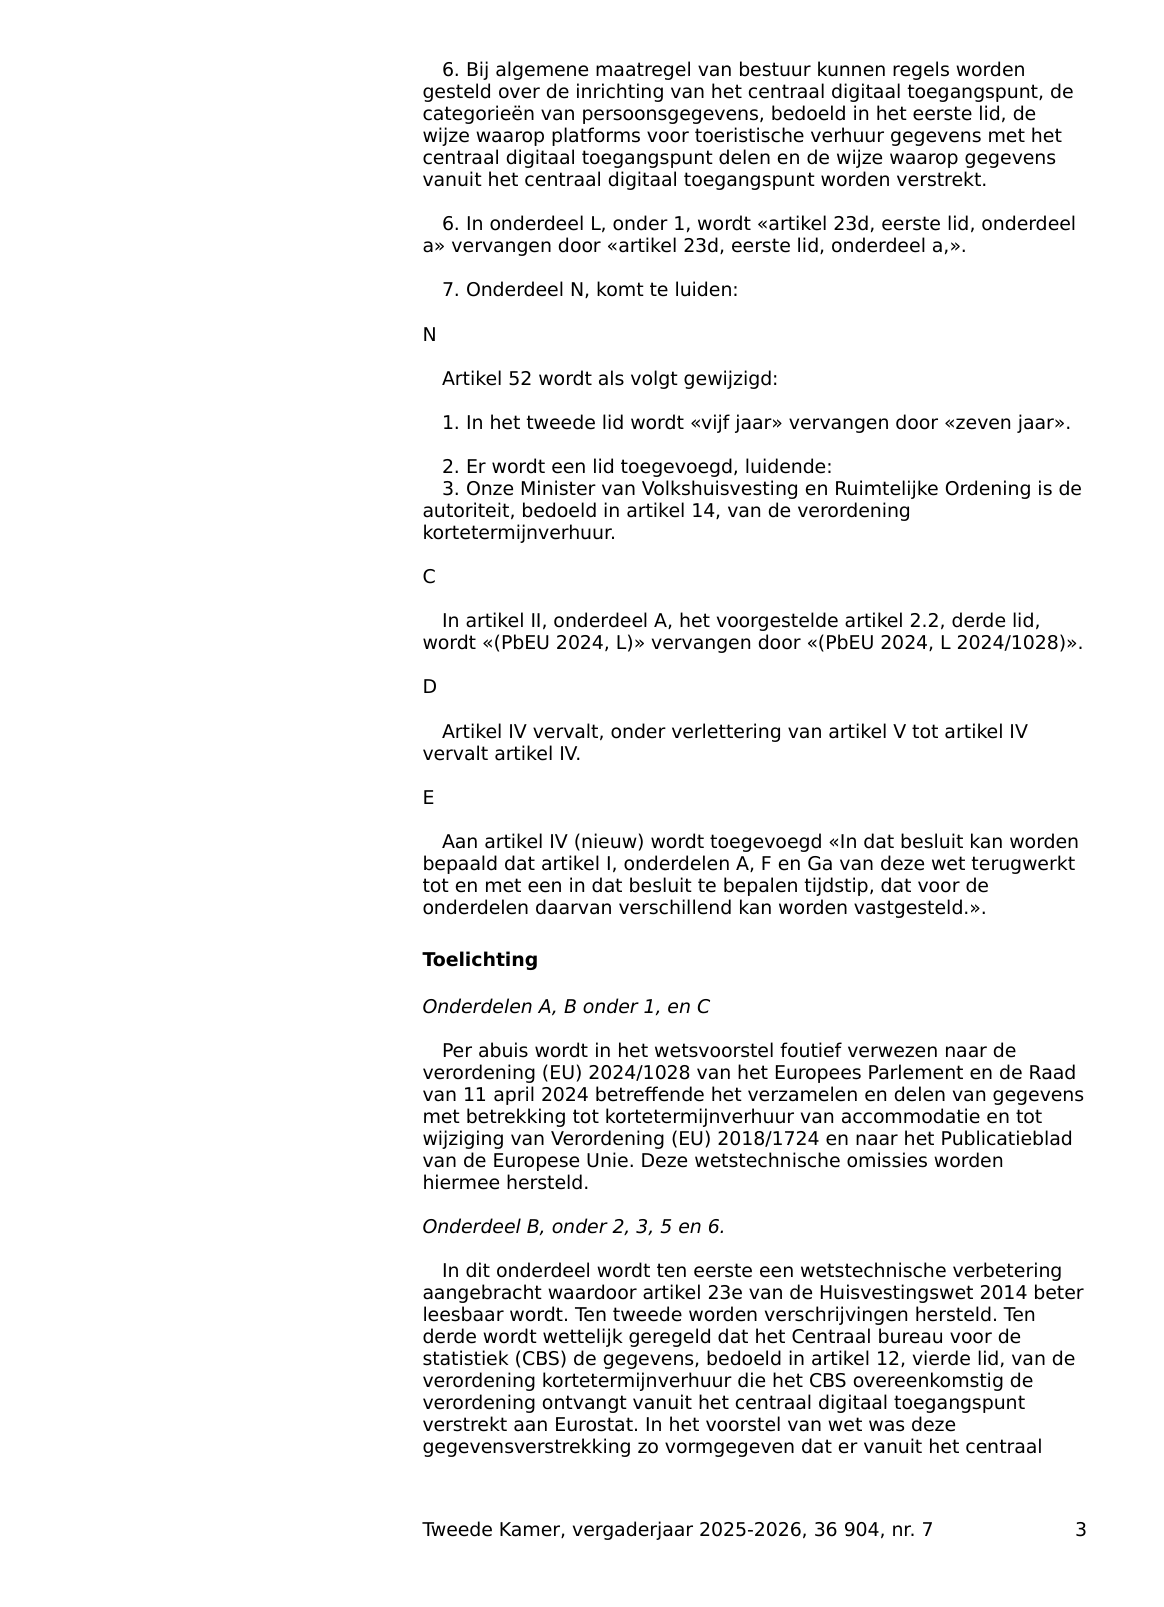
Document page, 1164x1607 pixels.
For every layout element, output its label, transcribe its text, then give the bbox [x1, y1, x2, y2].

text 6. Bij algemene maatregel van bestuur kunnen regels worden gesteld over de inrichting van het centraal digitaal toegangspunt, de categorieën van persoonsgegevens, bedoeld in het eerste lid, de wijze waarop platforms voor toeristische verhuur gegevens met het centraal digitaal toegangspunt delen en de wijze waarop gegevens vanuit het centraal digitaal toegangspunt worden verstrekt. [422, 59, 1087, 191]
text Aan artikel IV (nieuw) wordt toegevoegd «In dat besluit kan worden bepaald dat artikel I, onderdelen A, F en Ga van deze wet terugwerkt tot en met een in dat besluit te bepalen tijdstip, dat voor de onderdelen daarvan verschillend kan worden vastgesteld.». [422, 831, 1087, 919]
text 6. In onderdeel L, onder 1, wordt «artikel 23d, eerste lid, onderdeel a» vervangen door «artikel 23d, eerste lid, onderdeel a,». [422, 213, 1087, 257]
text 2. Er wordt een lid toegevoegd, luidende: [422, 456, 1087, 478]
subtitle C [422, 566, 1087, 588]
subtitle N [422, 323, 1087, 345]
text Per abuis wordt in het wetsvoorstel foutief verwezen naar de verordening (EU) 2024/1028 van het Europees Parlement en de Raad van 11 april 2024 betreffende het verzamelen en delen van gegevens met betrekking tot kortetermijnverhuur van accommodatie en tot wijziging van Verordening (EU) 2018/1724 en naar het Publicatieblad van de Europese Unie. Deze wetstechnische omissies worden hiermee hersteld. [422, 1040, 1087, 1194]
text Artikel 52 wordt als volgt gewijzigd: [422, 368, 1087, 389]
text 7. Onderdeel N, komt te luiden: [422, 279, 1087, 301]
text 3. Onze Minister van Volkshuisvesting en Ruimtelijke Ordening is de autoriteit, bedoeld in artikel 14, van de verordening kortetermijnverhuur. [422, 478, 1087, 544]
subtitle Toelichting [422, 949, 1087, 971]
subtitle Onderdeel B, onder 2, 3, 5 en 6. [422, 1216, 1087, 1238]
subtitle Onderdelen A, B onder 1, en C [422, 996, 1087, 1018]
text In artikel II, onderdeel A, het voorgestelde artikel 2.2, derde lid, wordt «(PbEU 2024, L)» vervangen door «(PbEU 2024, L 2024/1028)». [422, 610, 1087, 654]
text 1. In het tweede lid wordt «vijf jaar» vervangen door «zeven jaar». [422, 412, 1087, 434]
text In dit onderdeel wordt ten eerste een wetstechnische verbetering aangebracht waardoor artikel 23e van de Huisvestingswet 2014 beter leesbaar wordt. Ten tweede worden verschrijvingen hersteld. Ten derde wordt wettelijk geregeld dat het Centraal bureau voor de statistiek (CBS) de gegevens, bedoeld in artikel 12, vierde lid, van de verordening kortetermijnverhuur die het CBS overeenkomstig de verordening ontvangt vanuit het centraal digitaal toegangspunt verstrekt aan Eurostat. In het voorstel van wet was deze gegevensverstrekking zo vormgegeven dat er vanuit het centraal [422, 1260, 1087, 1458]
subtitle D [422, 676, 1087, 698]
text Artikel IV vervalt, onder verlettering van artikel V tot artikel IV vervalt artikel IV. [422, 721, 1087, 764]
subtitle E [422, 787, 1087, 809]
